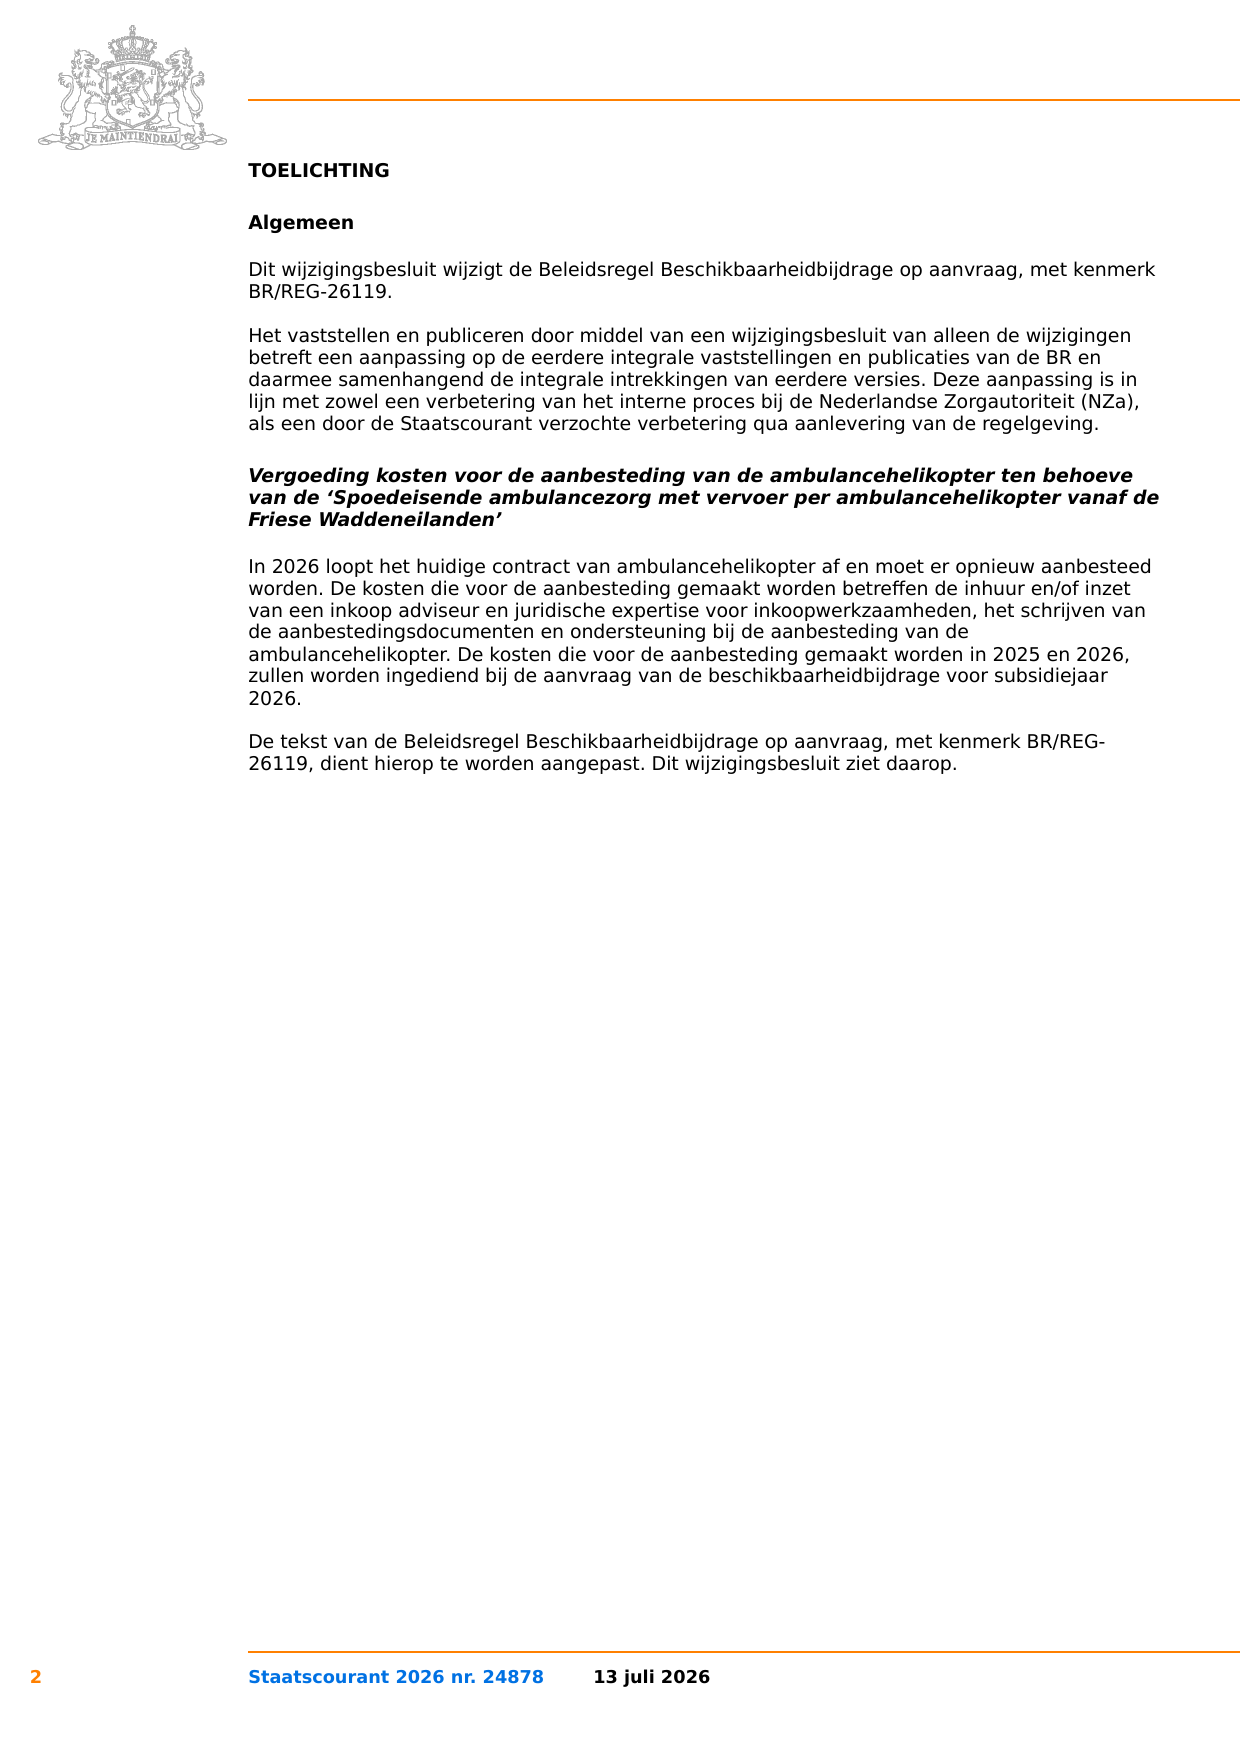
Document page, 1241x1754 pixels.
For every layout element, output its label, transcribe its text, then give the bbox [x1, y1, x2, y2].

subtitle Vergoeding kosten voor de aanbesteding van de ambulancehelikopter ten behoeve van de ‘Spoedeisende ambulancezorg met vervoer per ambulancehelikopter vanaf de Friese Waddeneilanden’ [248, 464, 1163, 531]
text Het vaststellen en publiceren door middel van een wijzigingsbesluit van alleen de wijzigingen betreft een aanpassing op de eerdere integrale vaststellingen en publicaties van de BR en daarmee samenhangend de integrale intrekkingen van eerdere versies. Deze aanpassing is in lijn met zowel een verbetering van het interne proces bij de Nederlandse Zorgautoriteit (NZa), als een door de Staatscourant verzochte verbetering qua aanlevering van de regelgeving. [248, 325, 1163, 434]
picture [38, 25, 227, 150]
text De tekst van de Beleidsregel Beschikbaarheidbijdrage op aanvraag, met kenmerk BR/REG-26119, dient hierop te worden aangepast. Dit wijzigingsbesluit ziet daarop. [248, 731, 1163, 775]
subtitle Algemeen [248, 212, 1163, 234]
text Dit wijzigingsbesluit wijzigt de Beleidsregel Beschikbaarheidbijdrage op aanvraag, met kenmerk BR/REG-26119. [248, 259, 1163, 303]
text In 2026 loopt het huidige contract van ambulancehelikopter af en moet er opnieuw aanbesteed worden. De kosten die voor de aanbesteding gemaakt worden betreffen de inhuur en/of inzet van een inkoop adviseur en juridische expertise voor inkoopwerkzaamheden, het schrijven van de aanbestedingsdocumenten en ondersteuning bij de aanbesteding van de ambulancehelikopter. De kosten die voor de aanbesteding gemaakt worden in 2025 en 2026, zullen worden ingediend bij de aanvraag van de beschikbaarheidbijdrage voor subsidiejaar 2026. [248, 556, 1163, 709]
subtitle TOELICHTING [248, 160, 1163, 182]
